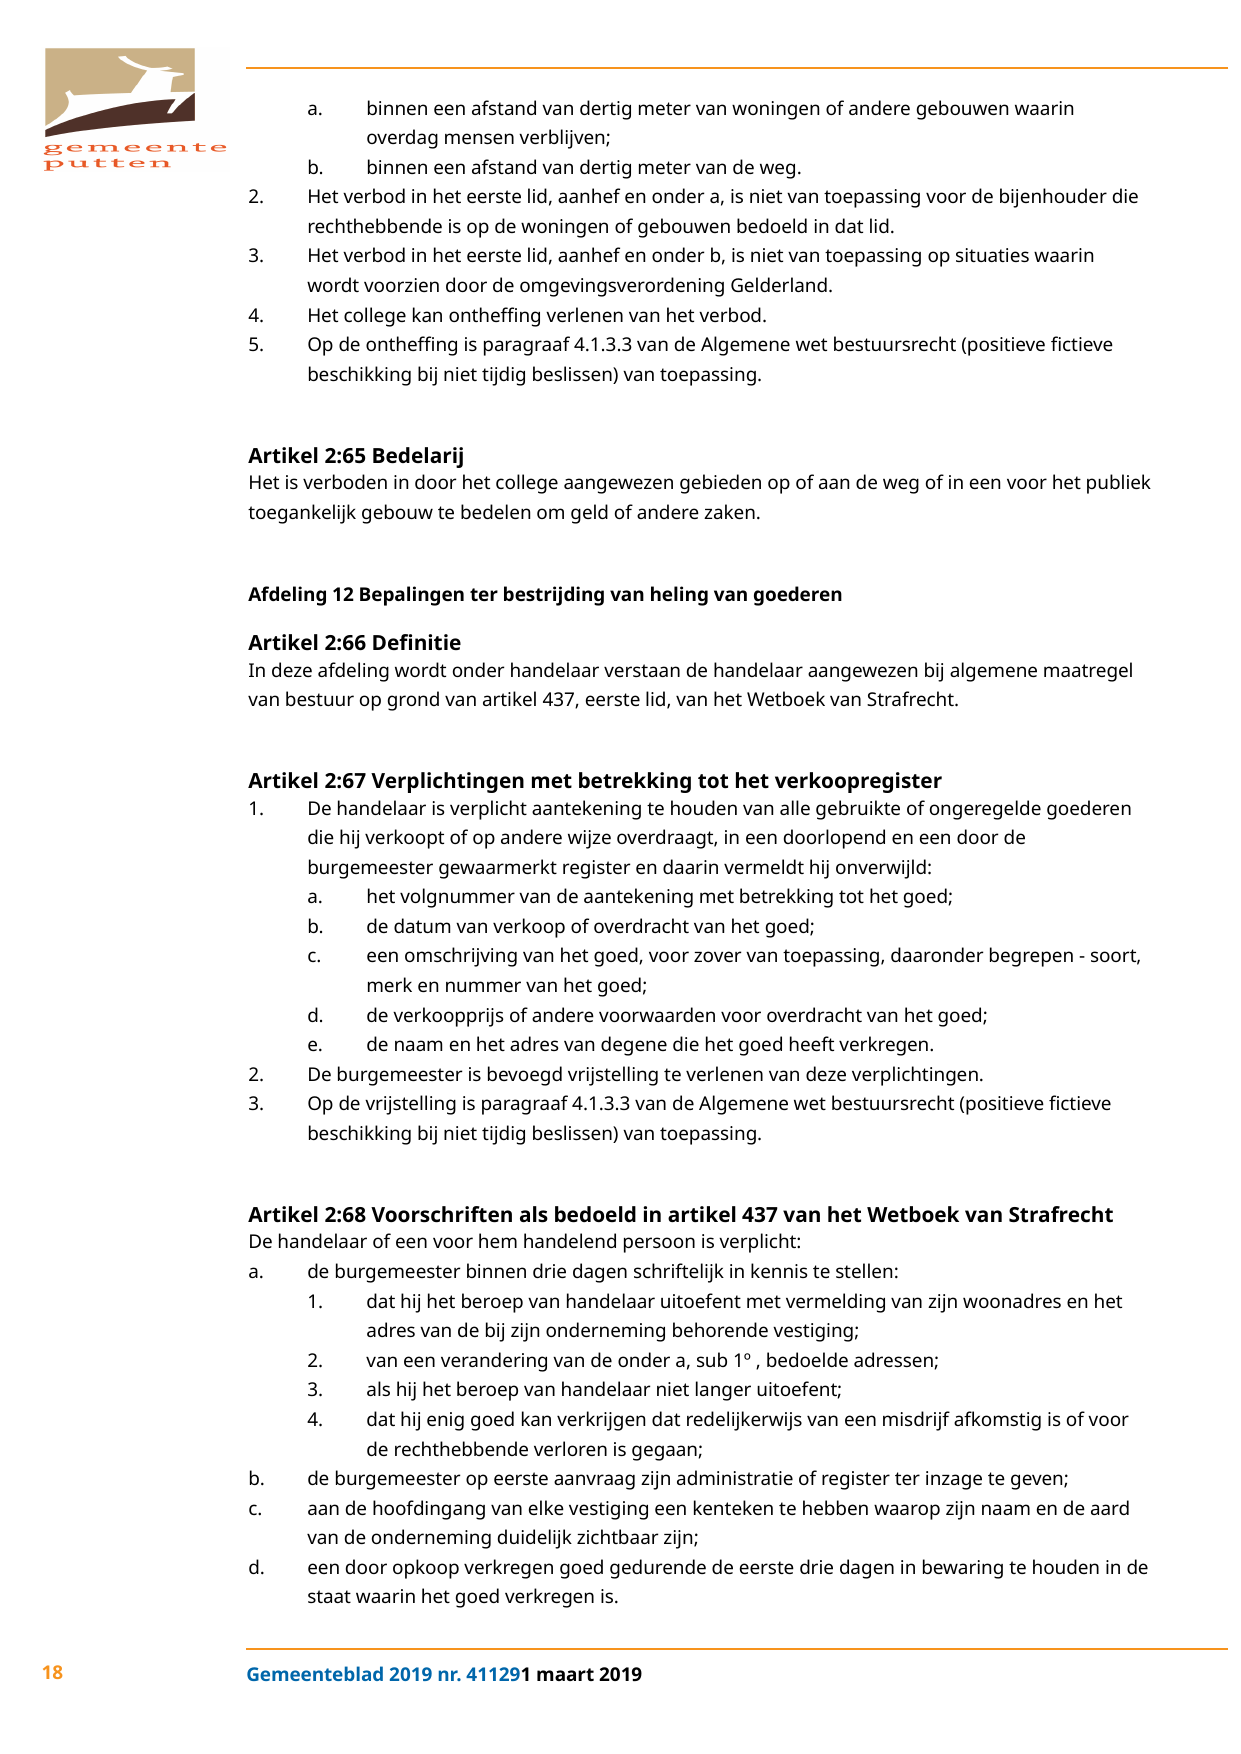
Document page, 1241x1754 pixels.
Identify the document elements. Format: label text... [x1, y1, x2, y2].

list dat hij het beroep van handelaar uitoefent met vermelding van zijn woonadres en het adres van de bij zijn onderneming behorende vestiging; [307, 1288, 1152, 1343]
list Het verbod in het eerste lid, aanhef en onder b, is niet van toepassing op situaties waarin wordt voorzien door de omgevingsverordening Gelderland. [248, 243, 1152, 298]
list de datum van verkoop of overdracht van het goed; [307, 913, 1152, 939]
text Artikel 2:67 Verplichtingen met betrekking tot het verkoopregister [248, 766, 1152, 795]
list de verkoopprijs of andere voorwaarden voor overdracht van het goed; [307, 1002, 1152, 1028]
list als hij het beroep van handelaar niet langer uitoefent; [307, 1377, 1152, 1402]
list De burgemeester is bevoegd vrijstelling te verlenen van deze verplichtingen. [248, 1061, 1152, 1087]
list De handelaar is verplicht aantekening te houden van alle gebruikte of ongeregelde goederen die hij verkoopt of op andere wijze overdraagt, in een doorlopend en een door de burgemeester gewaarmerkt register en daarin vermeldt hij onverwijld: [248, 795, 1152, 880]
picture [41, 47, 231, 172]
text Artikel 2:66 Definitie [248, 628, 1152, 657]
list aan de hoofdingang van elke vestiging een kenteken te hebben waarop zijn naam en de aard van de onderneming duidelijk zichtbaar zijn; [248, 1495, 1152, 1550]
list dat hij enig goed kan verkrijgen dat redelijkerwijs van een misdrijf afkomstig is of voor de rechthebbende verloren is gegaan; [307, 1406, 1152, 1461]
text Artikel 2:65 Bedelarij [248, 441, 1152, 469]
list Het verbod in het eerste lid, aanhef en onder a, is niet van toepassing voor de bijenhouder die rechthebbende is op de woningen of gebouwen bedoeld in dat lid. [248, 183, 1152, 239]
list het volgnummer van de aantekening met betrekking tot het goed; [307, 883, 1152, 909]
list van een verandering van de onder a, sub 1º , bedoelde adressen; [307, 1347, 1152, 1373]
text Het is verboden in door het college aangewezen gebieden op of aan de weg of in een voor het publiek toegankelijk gebouw te bedelen om geld of andere zaken. [248, 469, 1152, 525]
list de burgemeester binnen drie dagen schriftelijk in kennis te stellen: [248, 1258, 1152, 1284]
list een door opkoop verkregen goed gedurende de eerste drie dagen in bewaring te houden in de staat waarin het goed verkregen is. [248, 1554, 1152, 1609]
list binnen een afstand van dertig meter van de weg. [307, 154, 1152, 180]
list binnen een afstand van dertig meter van woningen of andere gebouwen waarin overdag mensen verblijven; [307, 95, 1152, 150]
list de burgemeester op eerste aanvraag zijn administratie of register ter inzage te geven; [248, 1465, 1152, 1491]
list Op de vrijstelling is paragraaf 4.1.3.3 van de Algemene wet bestuursrecht (positieve fictieve beschikking bij niet tijdig beslissen) van toepassing. [248, 1091, 1152, 1146]
text De handelaar of een voor hem handelend persoon is verplicht: [248, 1229, 1152, 1254]
list Het college kan ontheffing verlenen van het verbod. [248, 302, 1152, 328]
text Artikel 2:68 Voorschriften als bedoeld in artikel 437 van het Wetboek van Strafrecht [248, 1200, 1152, 1229]
list een omschrijving van het goed, voor zover van toepassing, daaronder begrepen - soort, merk en nummer van het goed; [307, 943, 1152, 998]
text In deze afdeling wordt onder handelaar verstaan de handelaar aangewezen bij algemene maatregel van bestuur op grond van artikel 437, eerste lid, van het Wetboek van Strafrecht. [248, 657, 1152, 712]
list Op de ontheffing is paragraaf 4.1.3.3 van de Algemene wet bestuursrecht (positieve fictieve beschikking bij niet tijdig beslissen) van toepassing. [248, 331, 1152, 387]
text Afdeling 12 Bepalingen ter bestrijding van heling van goederen [248, 579, 1152, 607]
list de naam en het adres van degene die het goed heeft verkregen. [307, 1031, 1152, 1057]
